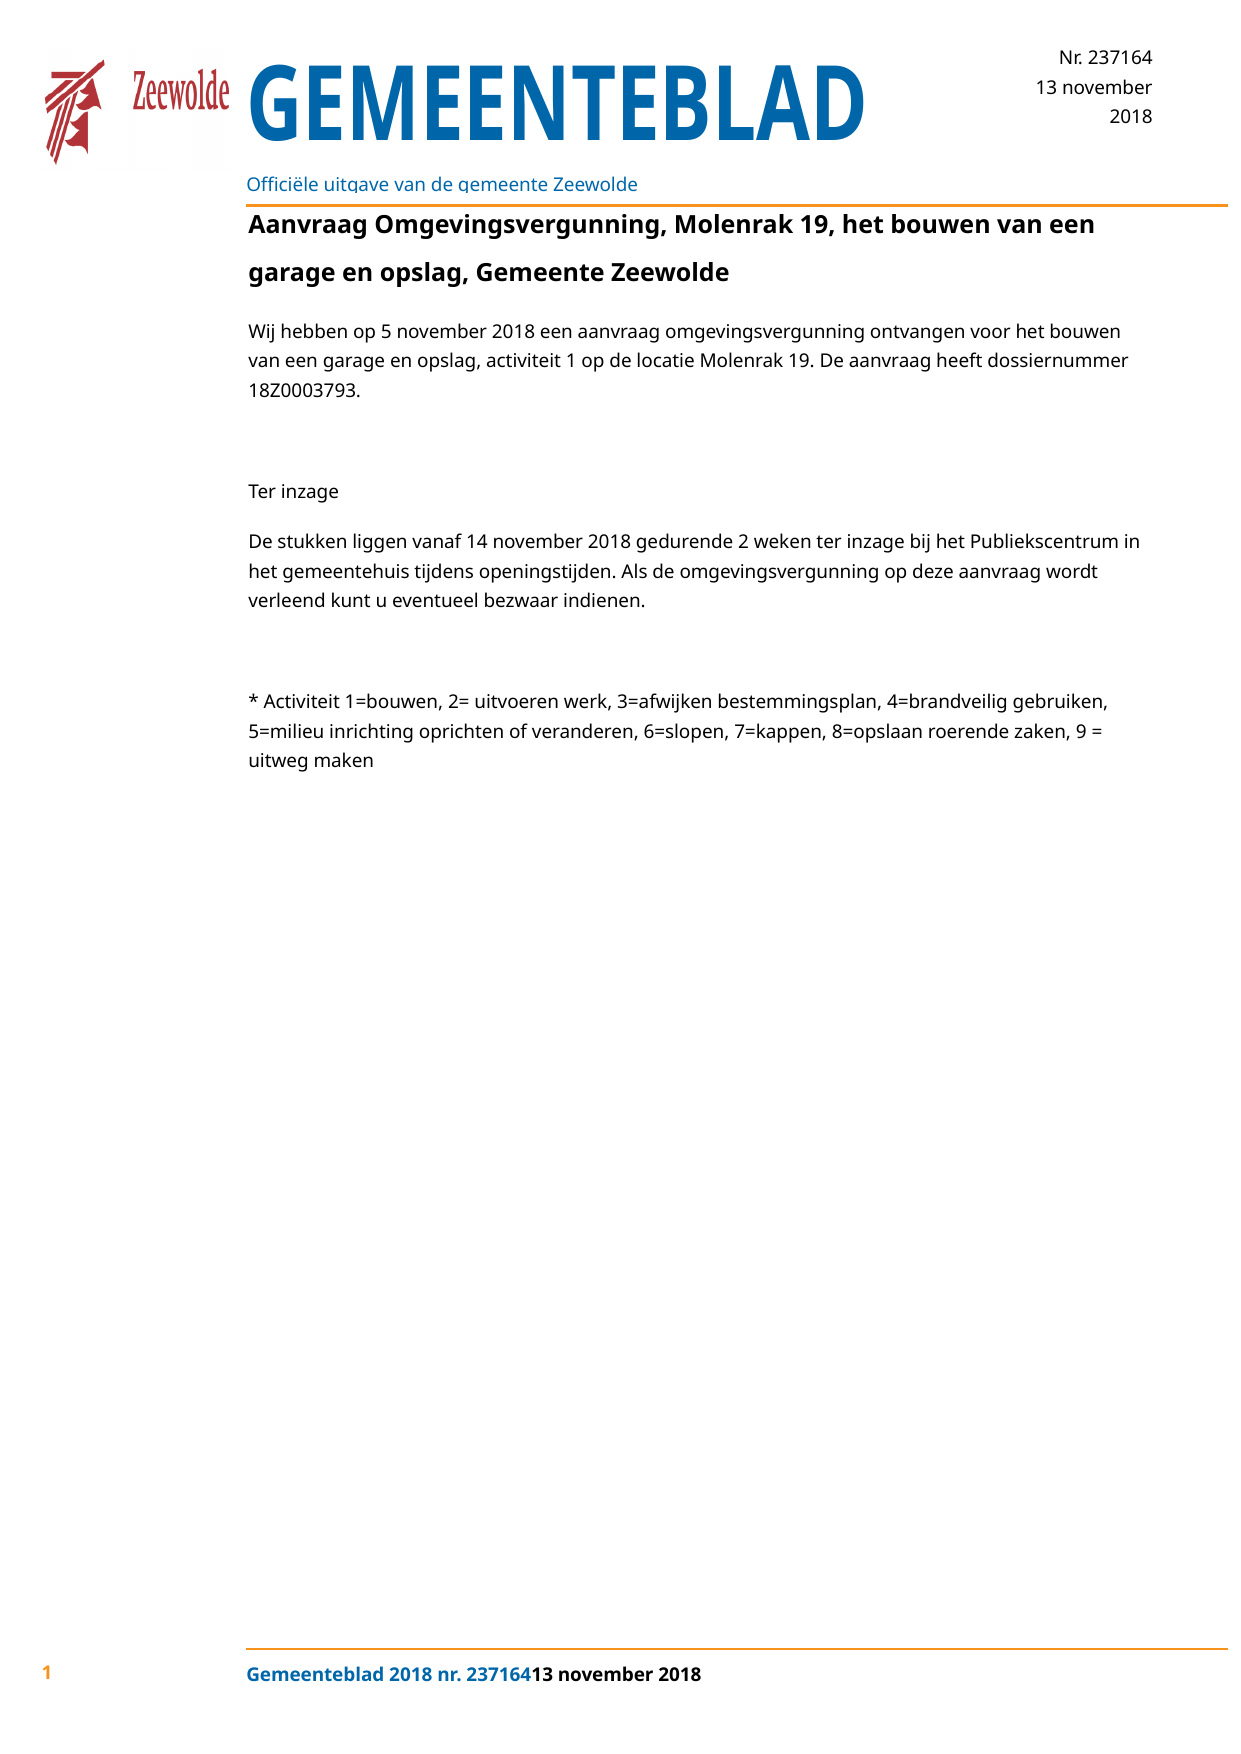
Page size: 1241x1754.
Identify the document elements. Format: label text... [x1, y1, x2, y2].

text Aanvraag Omgevingsvergunning, Molenrak 19, het bouwen van een garage en opslag, Gemeente Zeewolde [248, 207, 1152, 288]
text Ter inzage [248, 478, 1152, 504]
picture [41, 47, 231, 172]
text * Activiteit 1=bouwen, 2= uitvoeren werk, 3=afwijken bestemmingsplan, 4=brandveilig gebruiken, 5=milieu inrichting oprichten of veranderen, 6=slopen, 7=kappen, 8=opslaan roerende zaken, 9 = uitweg maken [248, 688, 1152, 773]
text De stukken liggen vanaf 14 november 2018 gedurende 2 weken ter inzage bij het Publiekscentrum in het gemeentehuis tijdens openingstijden. Als de omgevingsvergunning op deze aanvraag wordt verleend kunt u eventueel bezwaar indienen. [248, 528, 1152, 613]
text Wij hebben op 5 november 2018 een aanvraag omgevingsvergunning ontvangen voor het bouwen van een garage en opslag, activiteit 1 op de locatie Molenrak 19. De aanvraag heeft dossiernummer 18Z0003793. [248, 318, 1152, 403]
